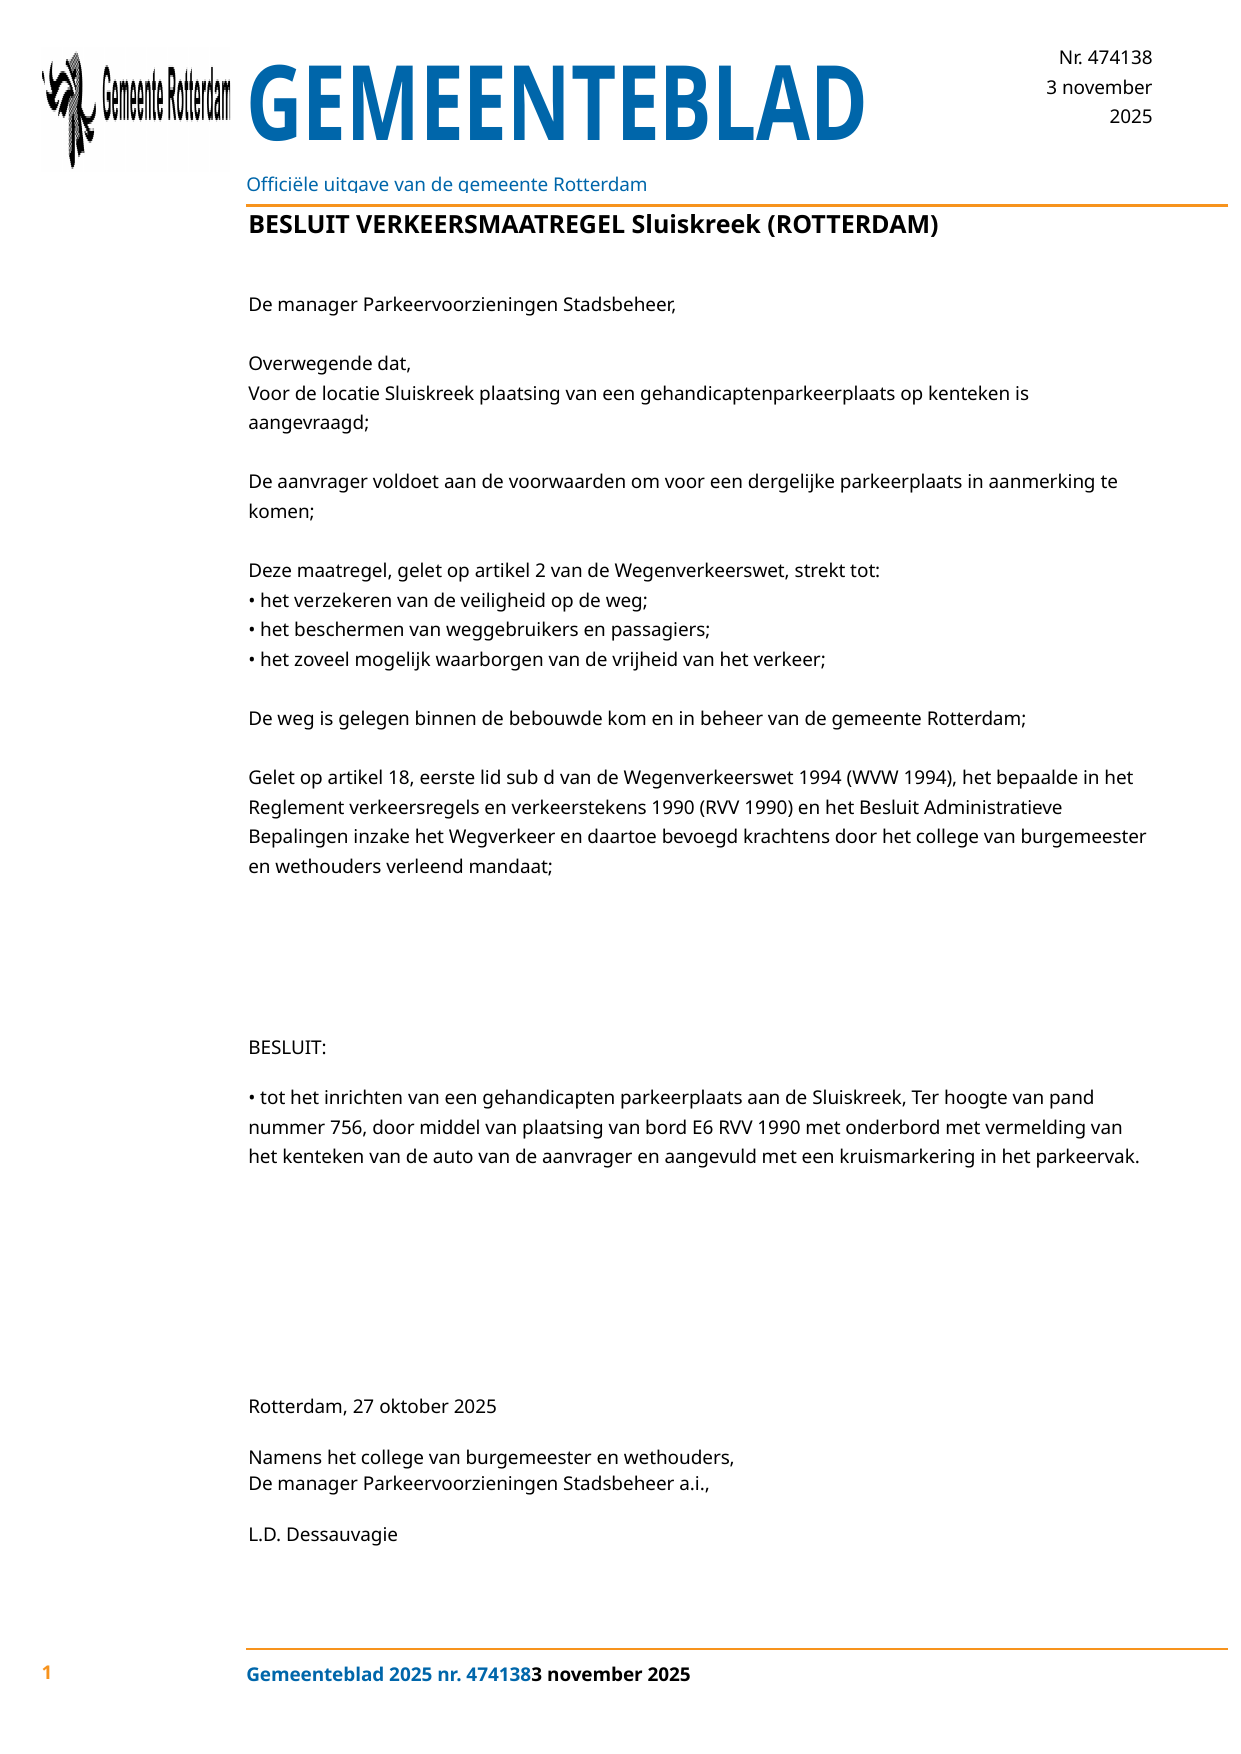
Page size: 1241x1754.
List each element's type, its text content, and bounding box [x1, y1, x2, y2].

text De manager Parkeervoorzieningen Stadsbeheer, [248, 291, 1152, 317]
text • het zoveel mogelijk waarborgen van de vrijheid van het verkeer; [248, 646, 1152, 672]
text Namens het college van burgemeester en wethouders, [248, 1444, 1152, 1470]
text Gelet op artikel 18, eerste lid sub d van de Wegenverkeerswet 1994 (WVW 1994), het bepaalde in het Reglement verkeersregels en verkeerstekens 1990 (RVV 1990) en het Besluit Administratieve Bepalingen inzake het Wegverkeer en daartoe bevoegd krachtens door het college van burgemeester en wethouders verleend mandaat; [248, 764, 1152, 879]
text BESLUIT: [248, 1034, 1152, 1060]
text Overwegende dat, [248, 350, 1152, 376]
picture [41, 47, 231, 172]
text L.D. Dessauvagie [248, 1522, 1152, 1547]
text Rotterdam, 27 oktober 2025 [248, 1393, 1152, 1419]
text De manager Parkeervoorzieningen Stadsbeheer a.i., [248, 1470, 1152, 1496]
text • het verzekeren van de veiligheid op de weg; [248, 587, 1152, 613]
text • tot het inrichten van een gehandicapten parkeerplaats aan de Sluiskreek, Ter hoogte van pand nummer 756, door middel van plaatsing van bord E6 RVV 1990 met onderbord met vermelding van het kenteken van de auto van de aanvrager en aangevuld met een kruismarkering in het parkeervak. [248, 1084, 1152, 1169]
text Voor de locatie Sluiskreek plaatsing van een gehandicaptenparkeerplaats op kenteken is aangevraagd; [248, 380, 1152, 435]
text BESLUIT VERKEERSMAATREGEL Sluiskreek (ROTTERDAM) [248, 207, 1152, 241]
text • het beschermen van weggebruikers en passagiers; [248, 616, 1152, 642]
text Deze maatregel, gelet op artikel 2 van de Wegenverkeerswet, strekt tot: [248, 557, 1152, 583]
text De weg is gelegen binnen de bebouwde kom en in beheer van de gemeente Rotterdam; [248, 705, 1152, 731]
text De aanvrager voldoet aan de voorwaarden om voor een dergelijke parkeerplaats in aanmerking te komen; [248, 468, 1152, 524]
